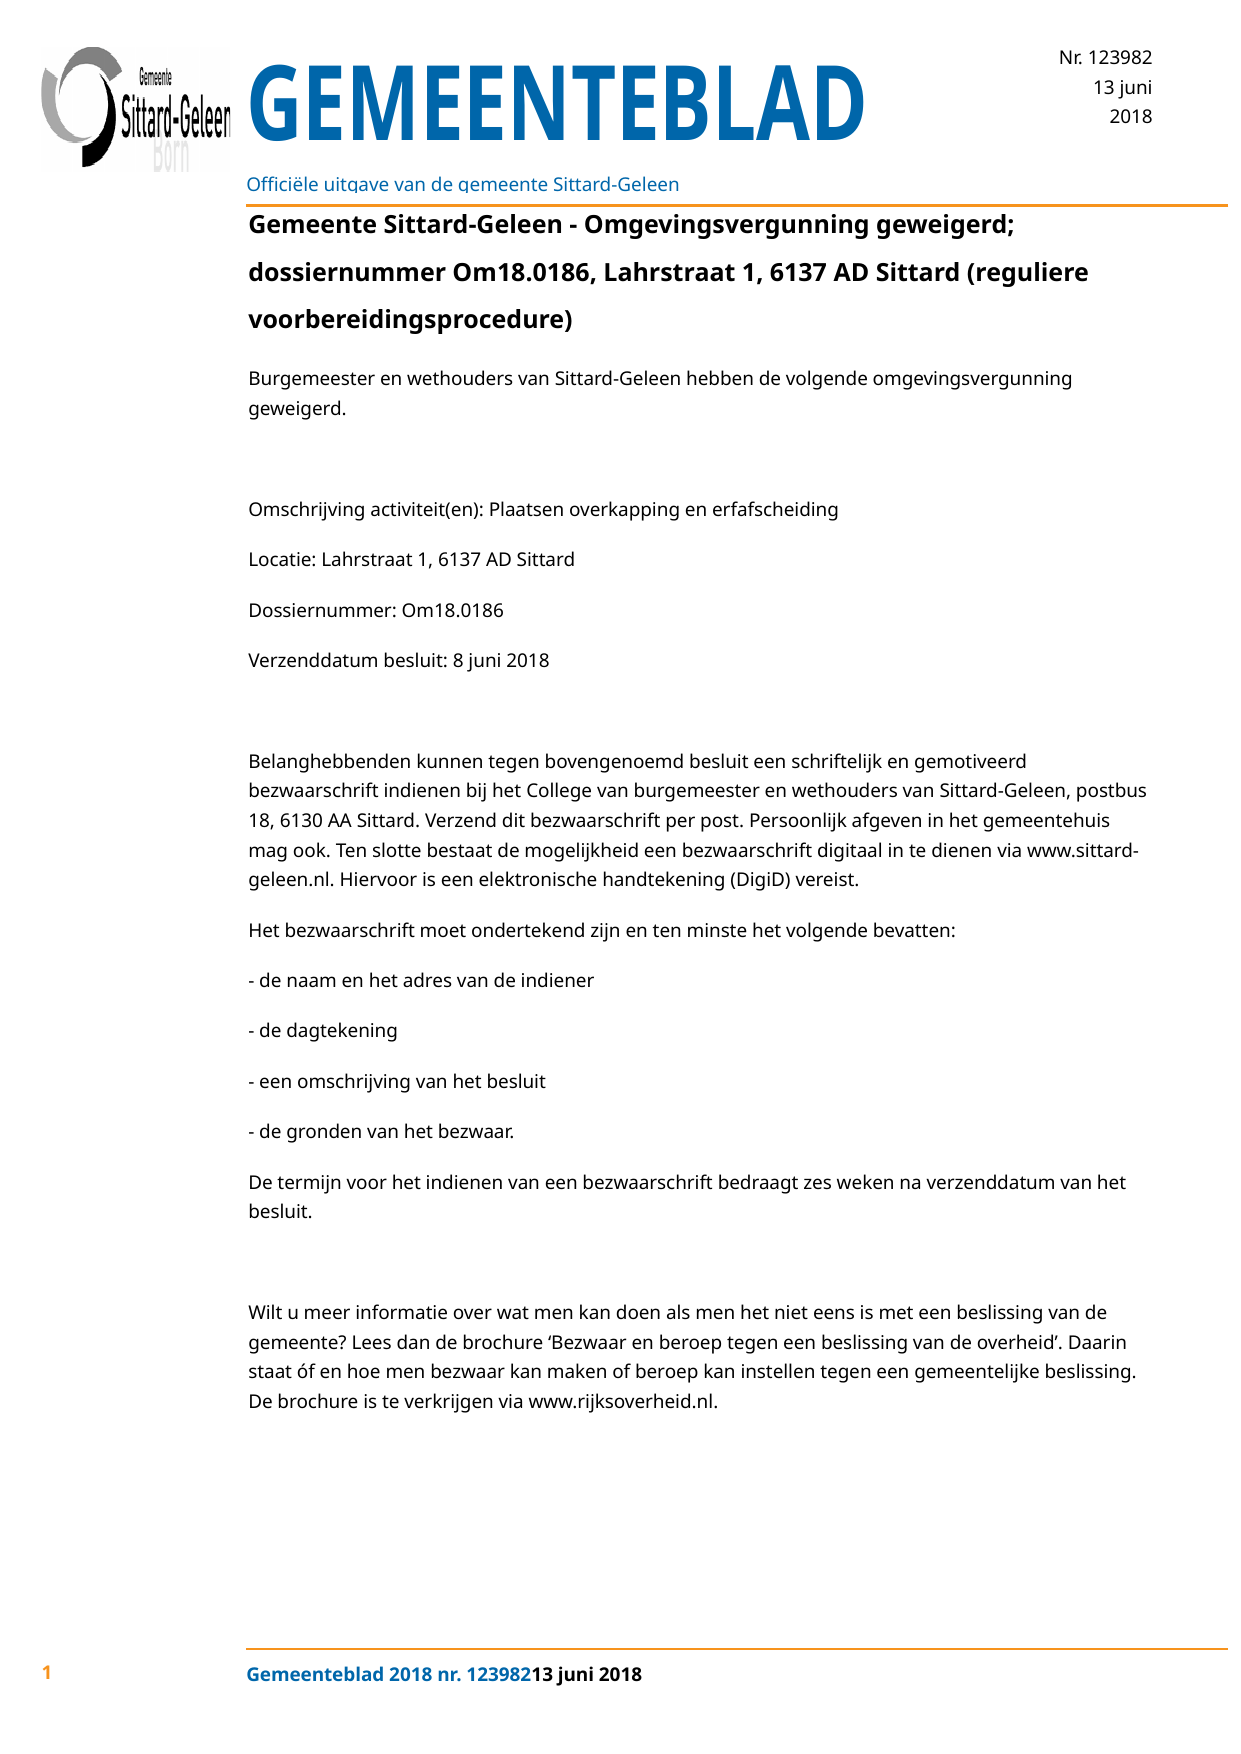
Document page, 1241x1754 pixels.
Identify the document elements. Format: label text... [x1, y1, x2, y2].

text - de gronden van het bezwaar. [248, 1118, 1152, 1144]
text Locatie: Lahrstraat 1, 6137 AD Sittard [248, 546, 1152, 572]
text Het bezwaarschrift moet ondertekend zijn en ten minste het volgende bevatten: [248, 917, 1152, 942]
text Dossiernummer: Om18.0186 [248, 597, 1152, 622]
text Burgemeester en wethouders van Sittard-Geleen hebben de volgende omgevingsvergunning geweigerd. [248, 366, 1152, 421]
text Verzenddatum besluit: 8 juni 2018 [248, 647, 1152, 673]
text - de naam en het adres van de indiener [248, 967, 1152, 993]
picture [41, 47, 231, 172]
text - een omschrijving van het besluit [248, 1068, 1152, 1094]
text - de dagtekening [248, 1018, 1152, 1043]
text Belanghebbenden kunnen tegen bovengenoemd besluit een schriftelijk en gemotiveerd bezwaarschrift indienen bij het College van burgemeester en wethouders van Sittard-Geleen, postbus 18, 6130 AA Sittard. Verzend dit bezwaarschrift per post. Persoonlijk afgeven in het gemeentehuis mag ook. Ten slotte bestaat de mogelijkheid een bezwaarschrift digitaal in te dienen via www.sittard-geleen.nl. Hiervoor is een elektronische handtekening (DigiD) vereist. [248, 748, 1152, 892]
text Wilt u meer informatie over wat men kan doen als men het niet eens is met een beslissing van de gemeente? Lees dan de brochure ‘Bezwaar en beroep tegen een beslissing van de overheid’. Daarin staat óf en hoe men bezwaar kan maken of beroep kan instellen tegen een gemeentelijke beslissing. De brochure is te verkrijgen via www.rijksoverheid.nl. [248, 1299, 1152, 1414]
text Omschrijving activiteit(en): Plaatsen overkapping en erfafscheiding [248, 496, 1152, 522]
text De termijn voor het indienen van een bezwaarschrift bedraagt zes weken na verzenddatum van het besluit. [248, 1169, 1152, 1224]
text Gemeente Sittard-Geleen - Omgevingsvergunning geweigerd; dossiernummer Om18.0186, Lahrstraat 1, 6137 AD Sittard (reguliere voorbereidingsprocedure) [248, 207, 1152, 336]
